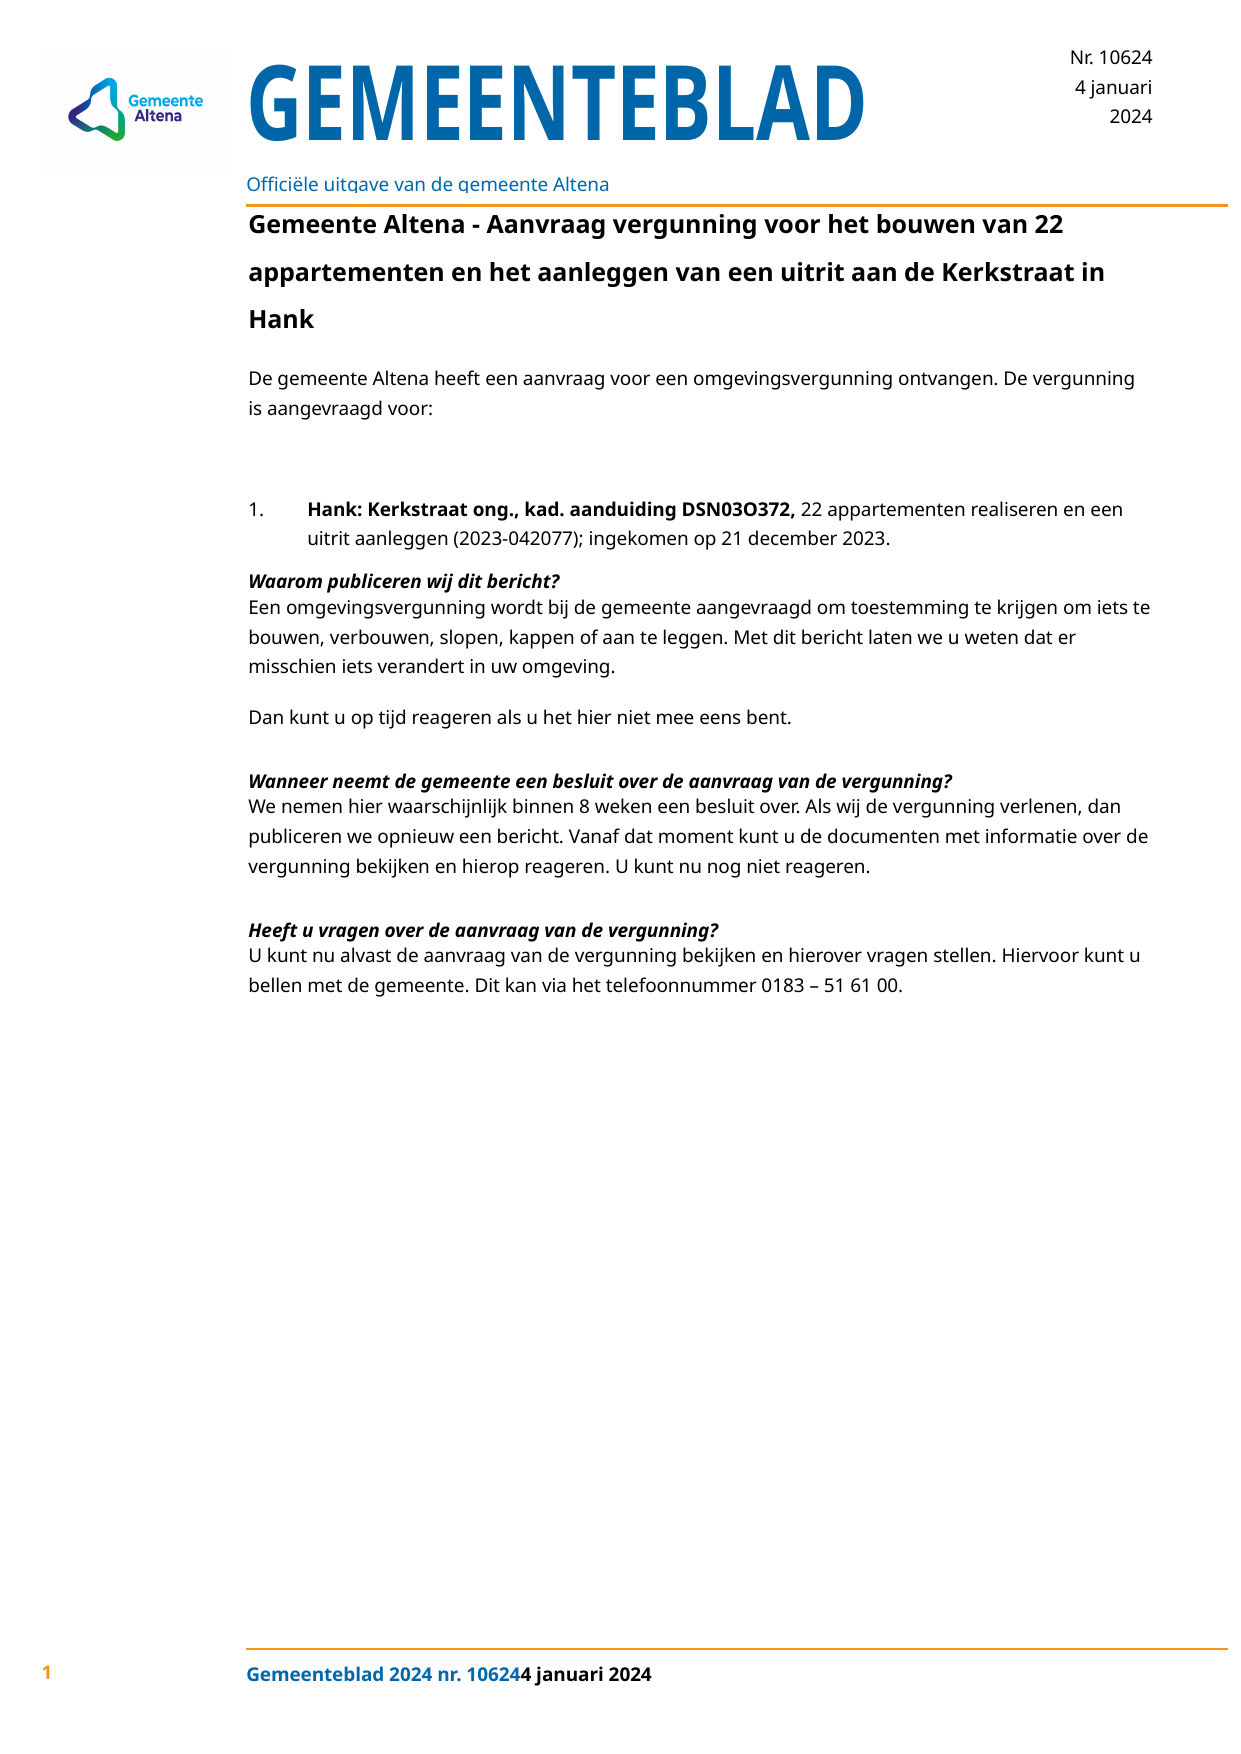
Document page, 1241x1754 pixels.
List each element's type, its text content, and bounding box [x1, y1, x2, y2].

text Wanneer neemt de gemeente een besluit over de aanvraag van de vergunning? [248, 768, 1152, 794]
text Dan kunt u op tijd reageren als u het hier niet mee eens bent. [248, 704, 1152, 730]
text We nemen hier waarschijnlijk binnen 8 weken een besluit over. Als wij de vergunning verlenen, dan publiceren we opnieuw een bericht. Vanaf dat moment kunt u de documenten met informatie over de vergunning bekijken en hierop reageren. U kunt nu nog niet reageren. [248, 794, 1152, 878]
text Waarom publiceren wij dit bericht? [248, 569, 1152, 594]
text Heeft u vragen over de aanvraag van de vergunning? [248, 917, 1152, 942]
list Hank: Kerkstraat ong., kad. aanduiding DSN03O372, 22 appartementen realiseren en een uitrit aanleggen (2023-042077); ingekomen op 21 december 2023. [248, 496, 1152, 551]
picture [41, 47, 231, 172]
text Een omgevingsvergunning wordt bij de gemeente aangevraagd om toestemming te krijgen om iets te bouwen, verbouwen, slopen, kappen of aan te leggen. Met dit bericht laten we u weten dat er misschien iets verandert in uw omgeving. [248, 594, 1152, 679]
text U kunt nu alvast de aanvraag van de vergunning bekijken en hierover vragen stellen. Hiervoor kunt u bellen met de gemeente. Dit kan via het telefoonnummer 0183 – 51 61 00. [248, 942, 1152, 998]
text De gemeente Altena heeft een aanvraag voor een omgevingsvergunning ontvangen. De vergunning is aangevraagd voor: [248, 366, 1152, 421]
text Gemeente Altena - Aanvraag vergunning voor het bouwen van 22 appartementen en het aanleggen van een uitrit aan de Kerkstraat in Hank [248, 207, 1152, 336]
